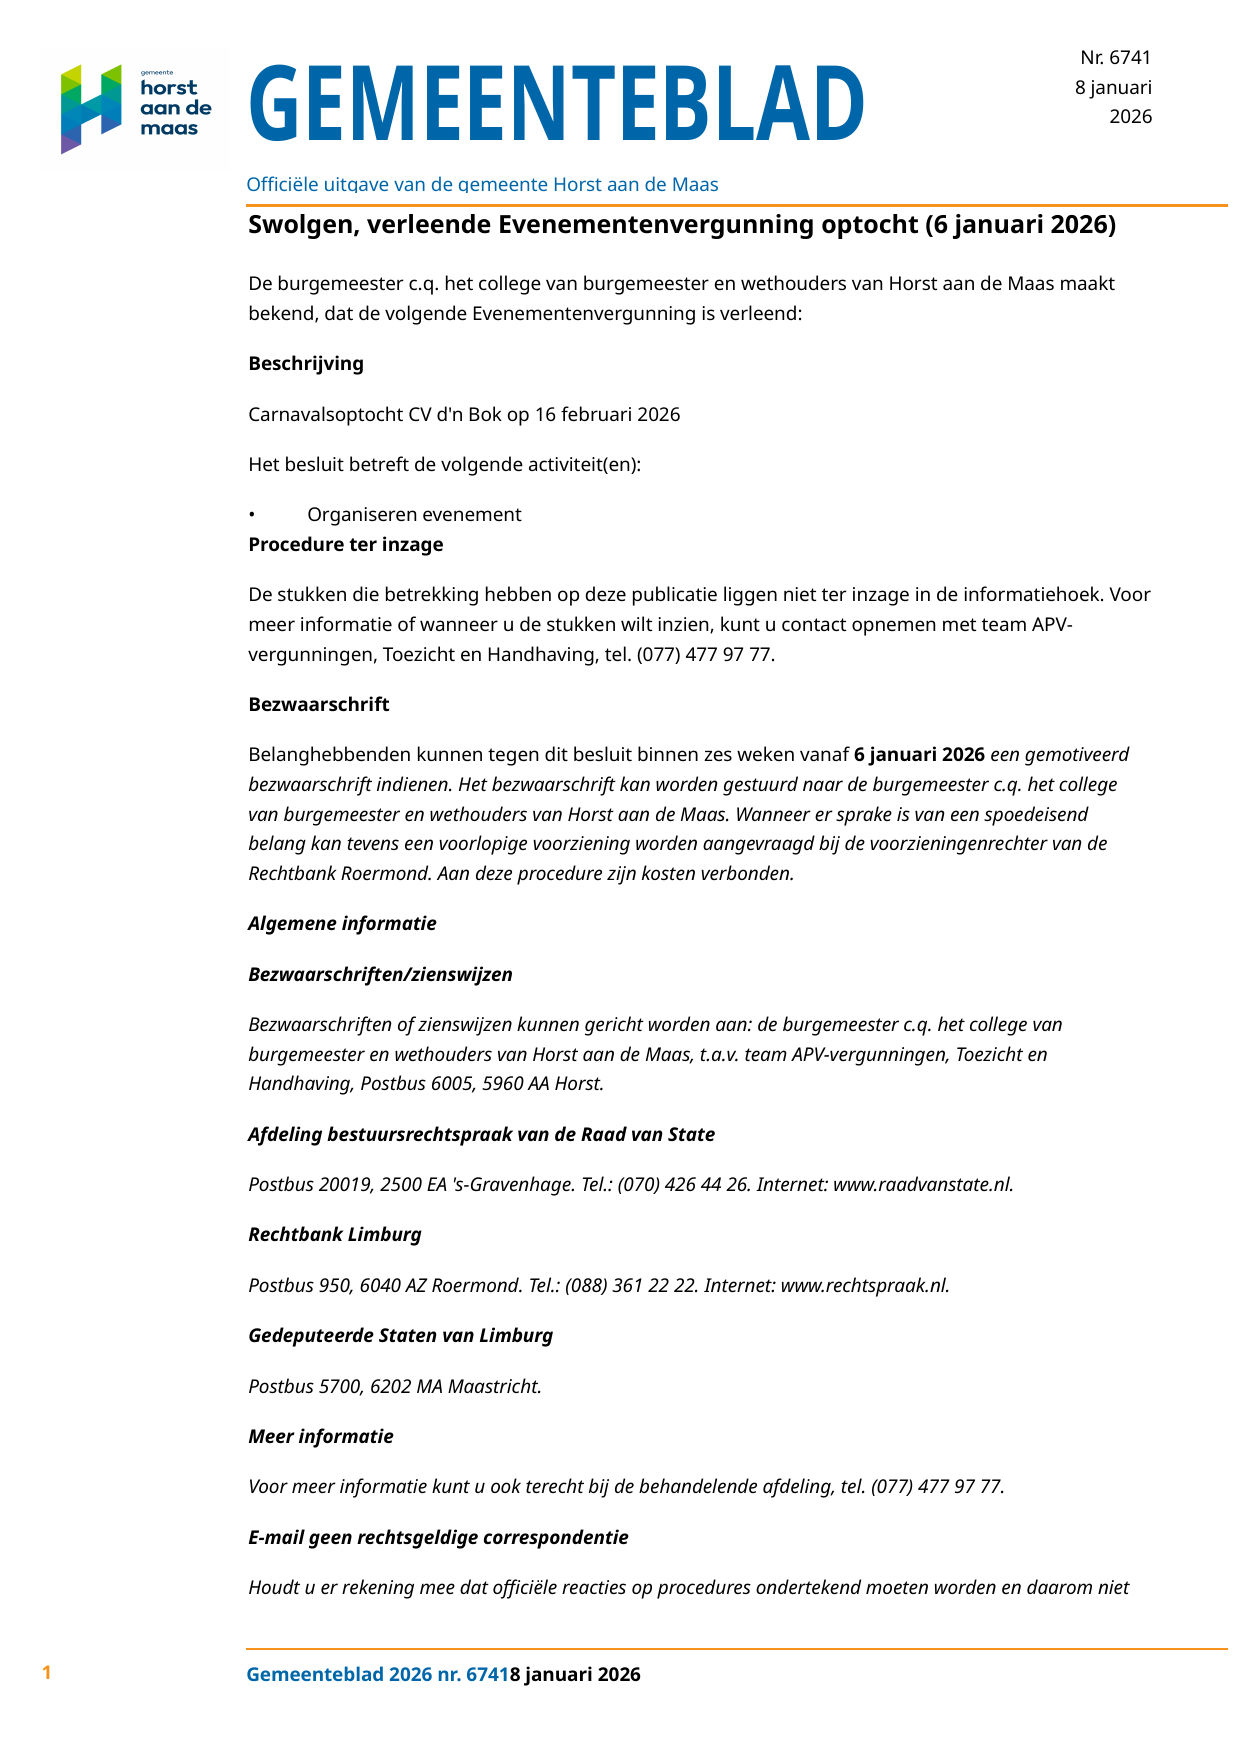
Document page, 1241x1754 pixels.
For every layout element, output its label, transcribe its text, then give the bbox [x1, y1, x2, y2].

text Gedeputeerde Staten van Limburg [248, 1322, 1152, 1348]
text Procedure ter inzage [248, 531, 1152, 557]
text Postbus 950, 6040 AZ Roermond. Tel.: (088) 361 22 22. Internet: www.rechtspraak.nl. [248, 1272, 1152, 1298]
picture [41, 47, 231, 172]
text Meer informatie [248, 1423, 1152, 1449]
text Bezwaarschriften/zienswijzen [248, 961, 1152, 986]
text Het besluit betreft de volgende activiteit(en): [248, 451, 1152, 477]
text Carnavalsoptocht CV d'n Bok op 16 februari 2026 [248, 401, 1152, 426]
text Algemene informatie [248, 910, 1152, 936]
text Afdeling bestuursrechtspraak van de Raad van State [248, 1121, 1152, 1146]
text Voor meer informatie kunt u ook terecht bij de behandelende afdeling, tel. (077) 477 97 77. [248, 1474, 1152, 1499]
text Swolgen, verleende Evenementenvergunning optocht (6 januari 2026) [248, 207, 1152, 241]
text De stukken die betrekking hebben op deze publicatie liggen niet ter inzage in de informatiehoek. Voor meer informatie of wanneer u de stukken wilt inzien, kunt u contact opnemen met team APV-vergunningen, Toezicht en Handhaving, tel. (077) 477 97 77. [248, 582, 1152, 666]
text E-mail geen rechtsgeldige correspondentie [248, 1524, 1152, 1550]
text Beschrijving [248, 350, 1152, 376]
text Bezwaarschriften of zienswijzen kunnen gericht worden aan: de burgemeester c.q. het college van burgemeester en wethouders van Horst aan de Maas, t.a.v. team APV-vergunningen, Toezicht en Handhaving, Postbus 6005, 5960 AA Horst. [248, 1011, 1152, 1096]
text Bezwaarschrift [248, 691, 1152, 717]
text Postbus 5700, 6202 MA Maastricht. [248, 1373, 1152, 1398]
text Postbus 20019, 2500 EA 's-Gravenhage. Tel.: (070) 426 44 26. Internet: www.raadvanstate.nl. [248, 1171, 1152, 1197]
text De burgemeester c.q. het college van burgemeester en wethouders van Horst aan de Maas maakt bekend, dat de volgende Evenementenvergunning is verleend: [248, 270, 1152, 326]
text Houdt u er rekening mee dat officiële reacties op procedures ondertekend moeten worden en daarom niet [248, 1574, 1152, 1600]
text Rechtbank Limburg [248, 1222, 1152, 1247]
list Organiseren evenement [248, 502, 1152, 527]
text Belanghebbenden kunnen tegen dit besluit binnen zes weken vanaf 6 januari 2026 een gemotiveerd bezwaarschrift indienen. Het bezwaarschrift kan worden gestuurd naar de burgemeester c.q. het college van burgemeester en wethouders van Horst aan de Maas. Wanneer er sprake is van een spoedeisend belang kan tevens een voorlopige voorziening worden aangevraagd bij de voorzieningenrechter van de Rechtbank Roermond. Aan deze procedure zijn kosten verbonden. [248, 742, 1152, 886]
